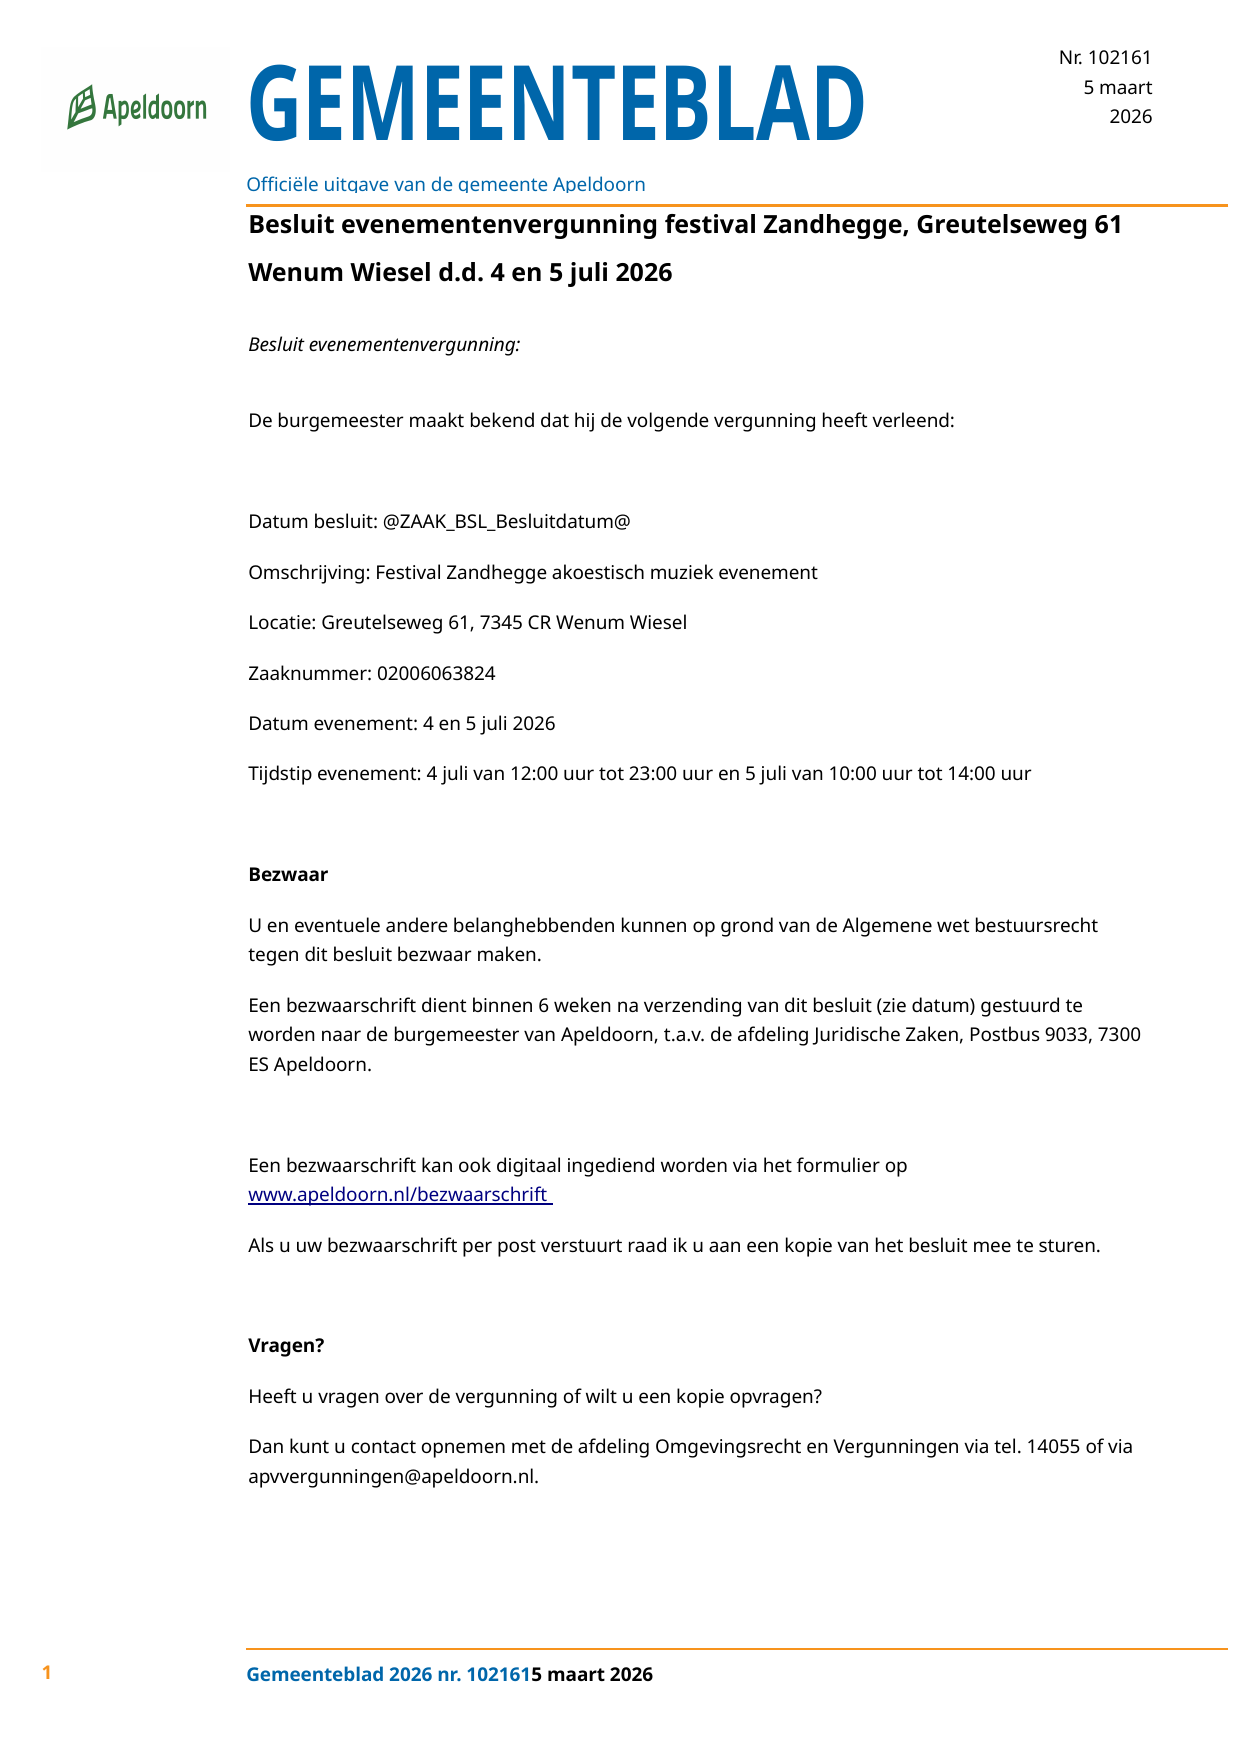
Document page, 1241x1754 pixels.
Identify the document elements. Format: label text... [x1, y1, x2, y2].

text De burgemeester maakt bekend dat hij de volgende vergunning heeft verleend: [248, 408, 1152, 433]
text Locatie: Greutelseweg 61, 7345 CR Wenum Wiesel [248, 609, 1152, 635]
text Besluit evenementenvergunning festival Zandhegge, Greutelseweg 61 Wenum Wiesel d.d. 4 en 5 juli 2026 [248, 207, 1152, 288]
picture [41, 47, 231, 172]
text Omschrijving: Festival Zandhegge akoestisch muziek evenement [248, 559, 1152, 584]
text Zaaknummer: 02006063824 [248, 660, 1152, 685]
text Tijdstip evenement: 4 juli van 12:00 uur tot 23:00 uur en 5 juli van 10:00 uur tot 14:00 uur [248, 761, 1152, 786]
text Vragen? [248, 1333, 1152, 1358]
text Datum besluit: @ZAAK_BSL_Besluitdatum@ [248, 508, 1152, 534]
text Dan kunt u contact opnemen met de afdeling Omgevingsrecht en Vergunningen via tel. 14055 of via apvvergunningen@apeldoorn.nl. [248, 1433, 1152, 1489]
text Datum evenement: 4 en 5 juli 2026 [248, 710, 1152, 736]
text Besluit evenementenvergunning: [248, 331, 1152, 357]
text U en eventuele andere belanghebbenden kunnen op grond van de Algemene wet bestuursrecht tegen dit besluit bezwaar maken. [248, 912, 1152, 967]
text Bezwaar [248, 861, 1152, 887]
text Als u uw bezwaarschrift per post verstuurt raad ik u aan een kopie van het besluit mee te sturen. [248, 1232, 1152, 1257]
text Heeft u vragen over de vergunning of wilt u een kopie opvragen? [248, 1383, 1152, 1409]
text Een bezwaarschrift dient binnen 6 weken na verzending van dit besluit (zie datum) gestuurd te worden naar de burgemeester van Apeldoorn, t.a.v. de afdeling Juridische Zaken, Postbus 9033, 7300 ES Apeldoorn. [248, 992, 1152, 1077]
text Een bezwaarschrift kan ook digitaal ingediend worden via het formulier op www.apeldoorn.nl/bezwaarschrift [248, 1152, 1152, 1207]
